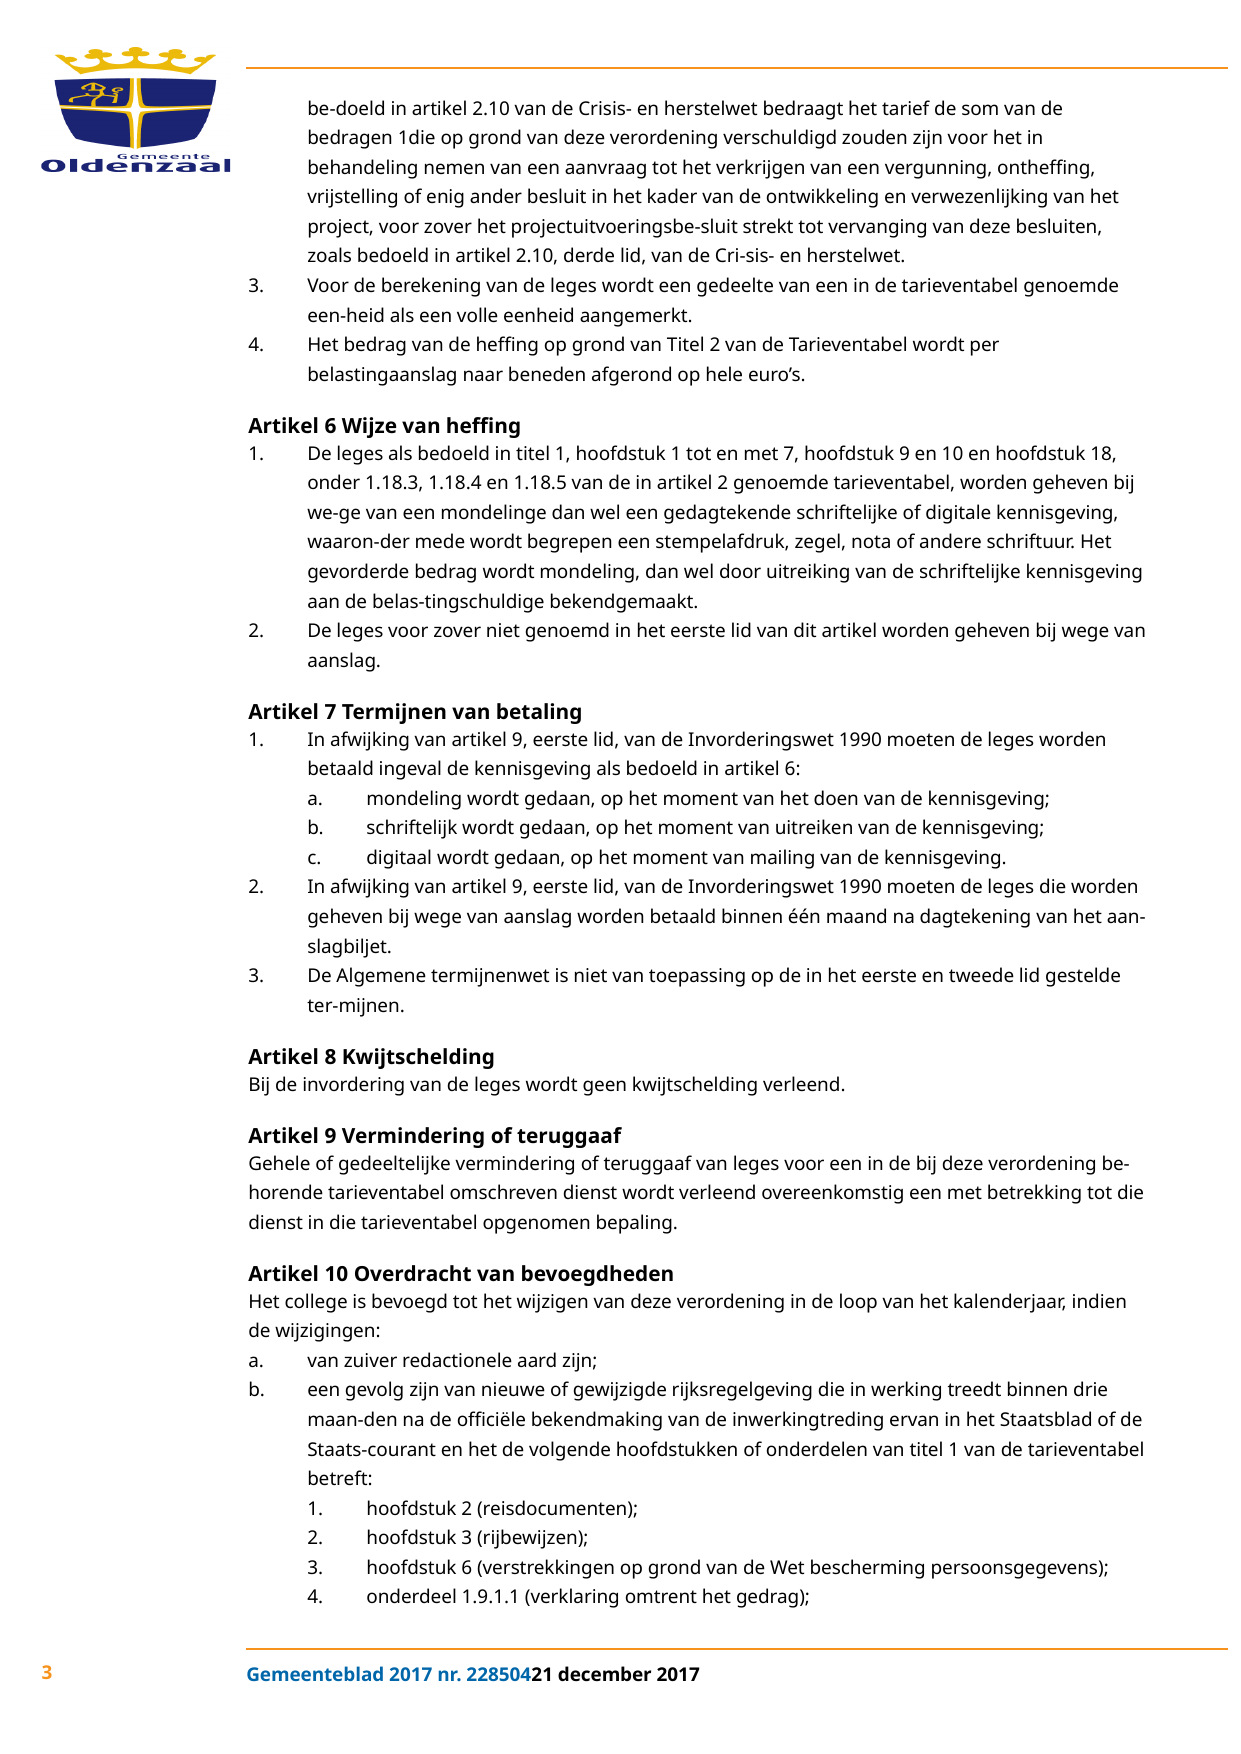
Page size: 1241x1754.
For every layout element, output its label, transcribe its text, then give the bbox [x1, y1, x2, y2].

list Voor de berekening van de leges wordt een gedeelte van een in de tarieventabel genoemde een-heid als een volle eenheid aangemerkt. [248, 272, 1152, 328]
text Artikel 8 Kwijtschelding [248, 1042, 1152, 1071]
list De Algemene termijnenwet is niet van toepassing op de in het eerste en tweede lid gestelde ter-mijnen. [248, 962, 1152, 1018]
list mondeling wordt gedaan, op het moment van het doen van de kennisgeving; [307, 785, 1152, 811]
list schriftelijk wordt gedaan, op het moment van uitreiken van de kennisgeving; [307, 814, 1152, 840]
list hoofdstuk 2 (reisdocumenten); [307, 1495, 1152, 1521]
list hoofdstuk 3 (rijbewijzen); [307, 1524, 1152, 1550]
list hoofdstuk 6 (verstrekkingen op grond van de Wet bescherming persoonsgegevens); [307, 1554, 1152, 1580]
text Gehele of gedeeltelijke vermindering of teruggaaf van leges voor een in de bij deze verordening be-horende tarieventabel omschreven dienst wordt verleend overeenkomstig een met betrekking tot die dienst in die tarieventabel opgenomen bepaling. [248, 1150, 1152, 1235]
text Het college is bevoegd tot het wijzigen van deze verordening in de loop van het kalenderjaar, indien de wijzigingen: [248, 1288, 1152, 1343]
list onderdeel 1.9.1.1 (verklaring omtrent het gedrag); [307, 1584, 1152, 1609]
text Artikel 6 Wijze van heffing [248, 411, 1152, 440]
list De leges als bedoeld in titel 1, hoofdstuk 1 tot en met 7, hoofdstuk 9 en 10 en hoofdstuk 18, onder 1.18.3, 1.18.4 en 1.18.5 van de in artikel 2 genoemde tarieventabel, worden geheven bij we-ge van een mondelinge dan wel een gedagtekende schriftelijke of digitale kennisgeving, waaron-der mede wordt begrepen een stempelafdruk, zegel, nota of andere schriftuur. Het gevorderde bedrag wordt mondeling, dan wel door uitreiking van de schriftelijke kennisgeving aan de belas-tingschuldige bekendgemaakt. [248, 440, 1152, 613]
text Artikel 10 Overdracht van bevoegdheden [248, 1259, 1152, 1288]
text Artikel 9 Vermindering of teruggaaf [248, 1121, 1152, 1150]
list be-doeld in artikel 2.10 van de Crisis- en herstelwet bedraagt het tarief de som van de bedragen 1die op grond van deze verordening verschuldigd zouden zijn voor het in behandeling nemen van een aanvraag tot het verkrijgen van een vergunning, ontheffing, vrijstelling of enig ander besluit in het kader van de ontwikkeling en verwezenlijking van het project, voor zover het projectuitvoeringsbe-sluit strekt tot vervanging van deze besluiten, zoals bedoeld in artikel 2.10, derde lid, van de Cri-sis- en herstelwet. [248, 95, 1152, 268]
list In afwijking van artikel 9, eerste lid, van de Invorderingswet 1990 moeten de leges worden betaald ingeval de kennisgeving als bedoeld in artikel 6: [248, 726, 1152, 781]
list Het bedrag van de heffing op grond van Titel 2 van de Tarieventabel wordt per belastingaanslag naar beneden afgerond op hele euro’s. [248, 331, 1152, 387]
text Bij de invordering van de leges wordt geen kwijtschelding verleend. [248, 1071, 1152, 1097]
list In afwijking van artikel 9, eerste lid, van de Invorderingswet 1990 moeten de leges die worden geheven bij wege van aanslag worden betaald binnen één maand na dagtekening van het aan-slagbiljet. [248, 874, 1152, 959]
picture [41, 47, 231, 172]
text Artikel 7 Termijnen van betaling [248, 697, 1152, 726]
list een gevolg zijn van nieuwe of gewijzigde rijksregelgeving die in werking treedt binnen drie maan-den na de officiële bekendmaking van de inwerkingtreding ervan in het Staatsblad of de Staats-courant en het de volgende hoofdstukken of onderdelen van titel 1 van de tarieventabel betreft: [248, 1377, 1152, 1491]
list De leges voor zover niet genoemd in het eerste lid van dit artikel worden geheven bij wege van aanslag. [248, 617, 1152, 673]
list digitaal wordt gedaan, op het moment van mailing van de kennisgeving. [307, 844, 1152, 870]
list van zuiver redactionele aard zijn; [248, 1347, 1152, 1373]
